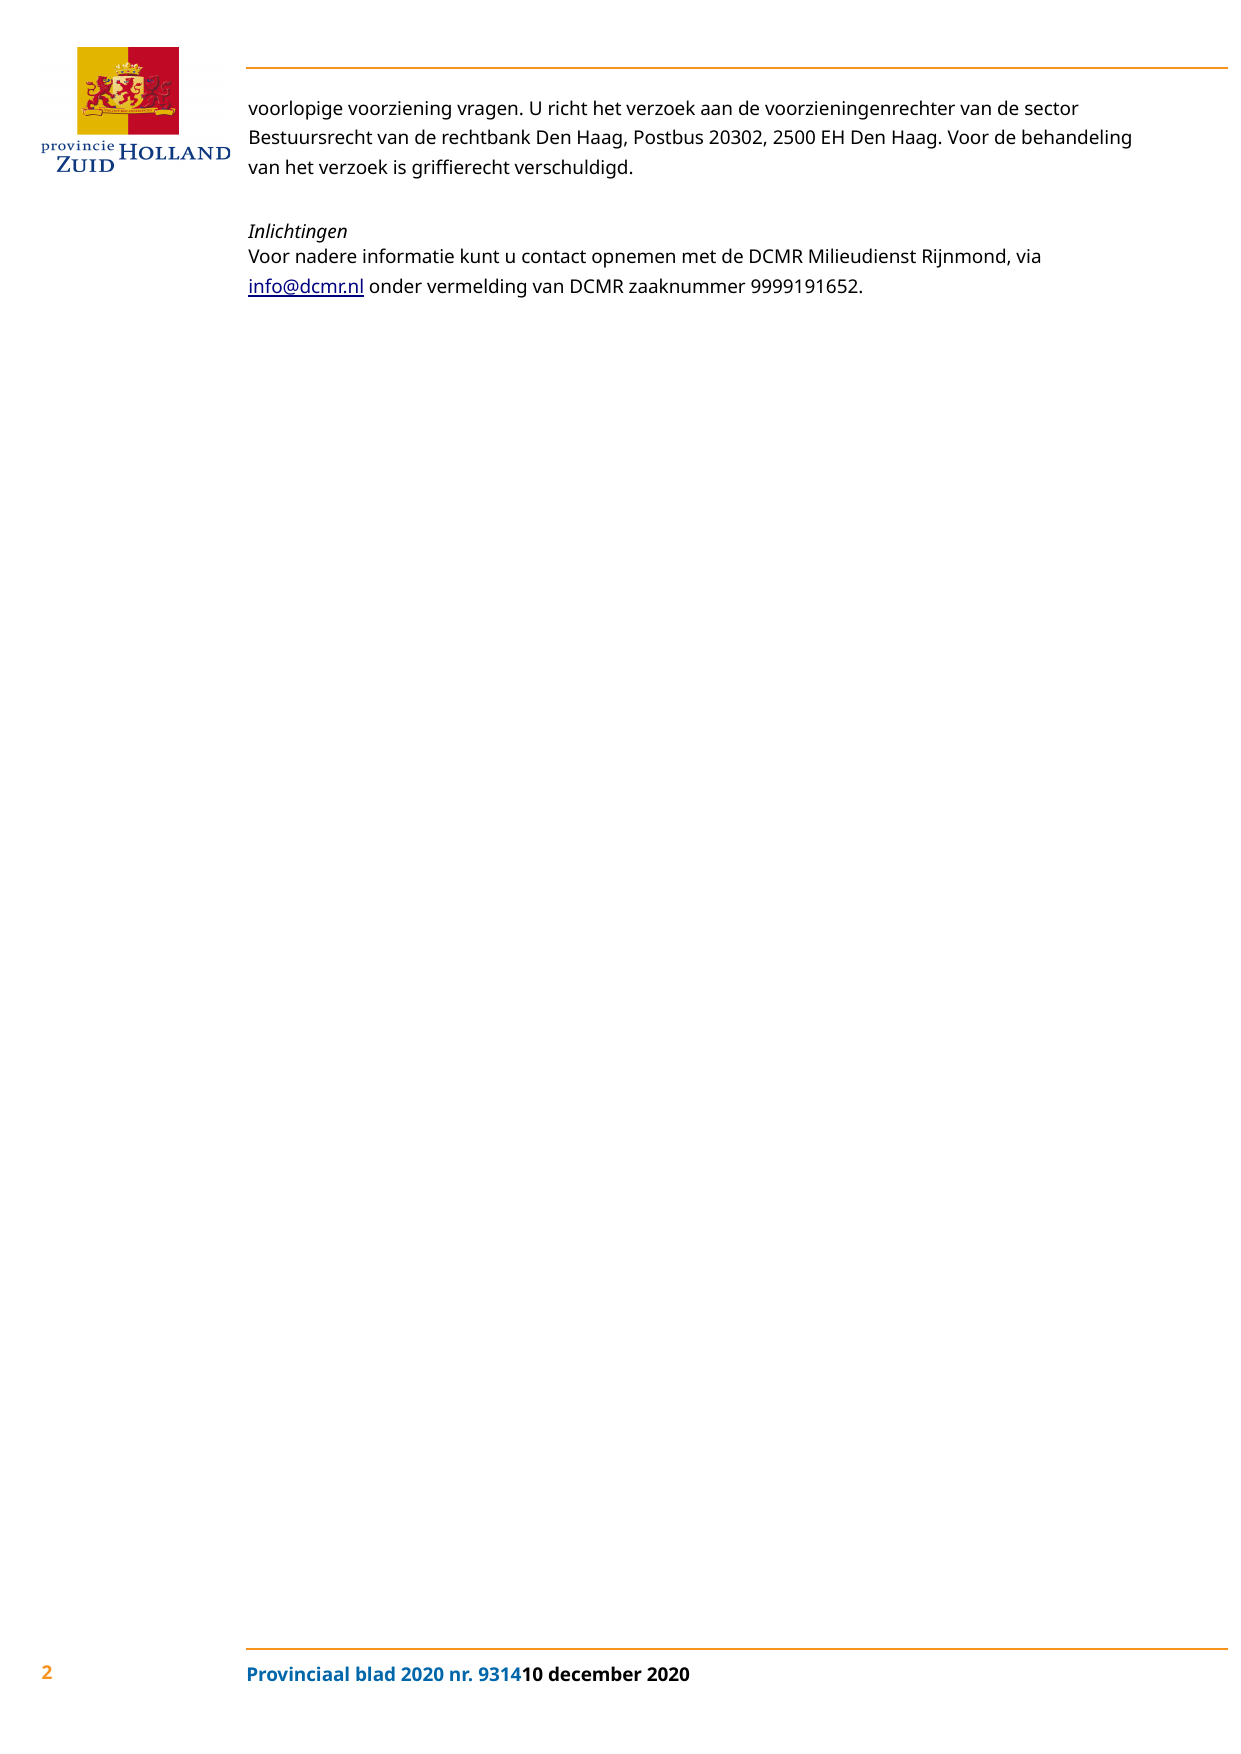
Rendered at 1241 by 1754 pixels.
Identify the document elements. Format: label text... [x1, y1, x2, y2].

picture [41, 47, 231, 172]
text Inlichtingen [248, 218, 1152, 244]
text voorlopige voorziening vragen. U richt het verzoek aan de voorzieningenrechter van de sector Bestuursrecht van de rechtbank Den Haag, Postbus 20302, 2500 EH Den Haag. Voor de behandeling van het verzoek is griffierecht verschuldigd. [248, 95, 1152, 180]
text Voor nadere informatie kunt u contact opnemen met de DCMR Milieudienst Rijnmond, via info@dcmr.nl onder vermelding van DCMR zaaknummer 9999191652. [248, 244, 1152, 299]
